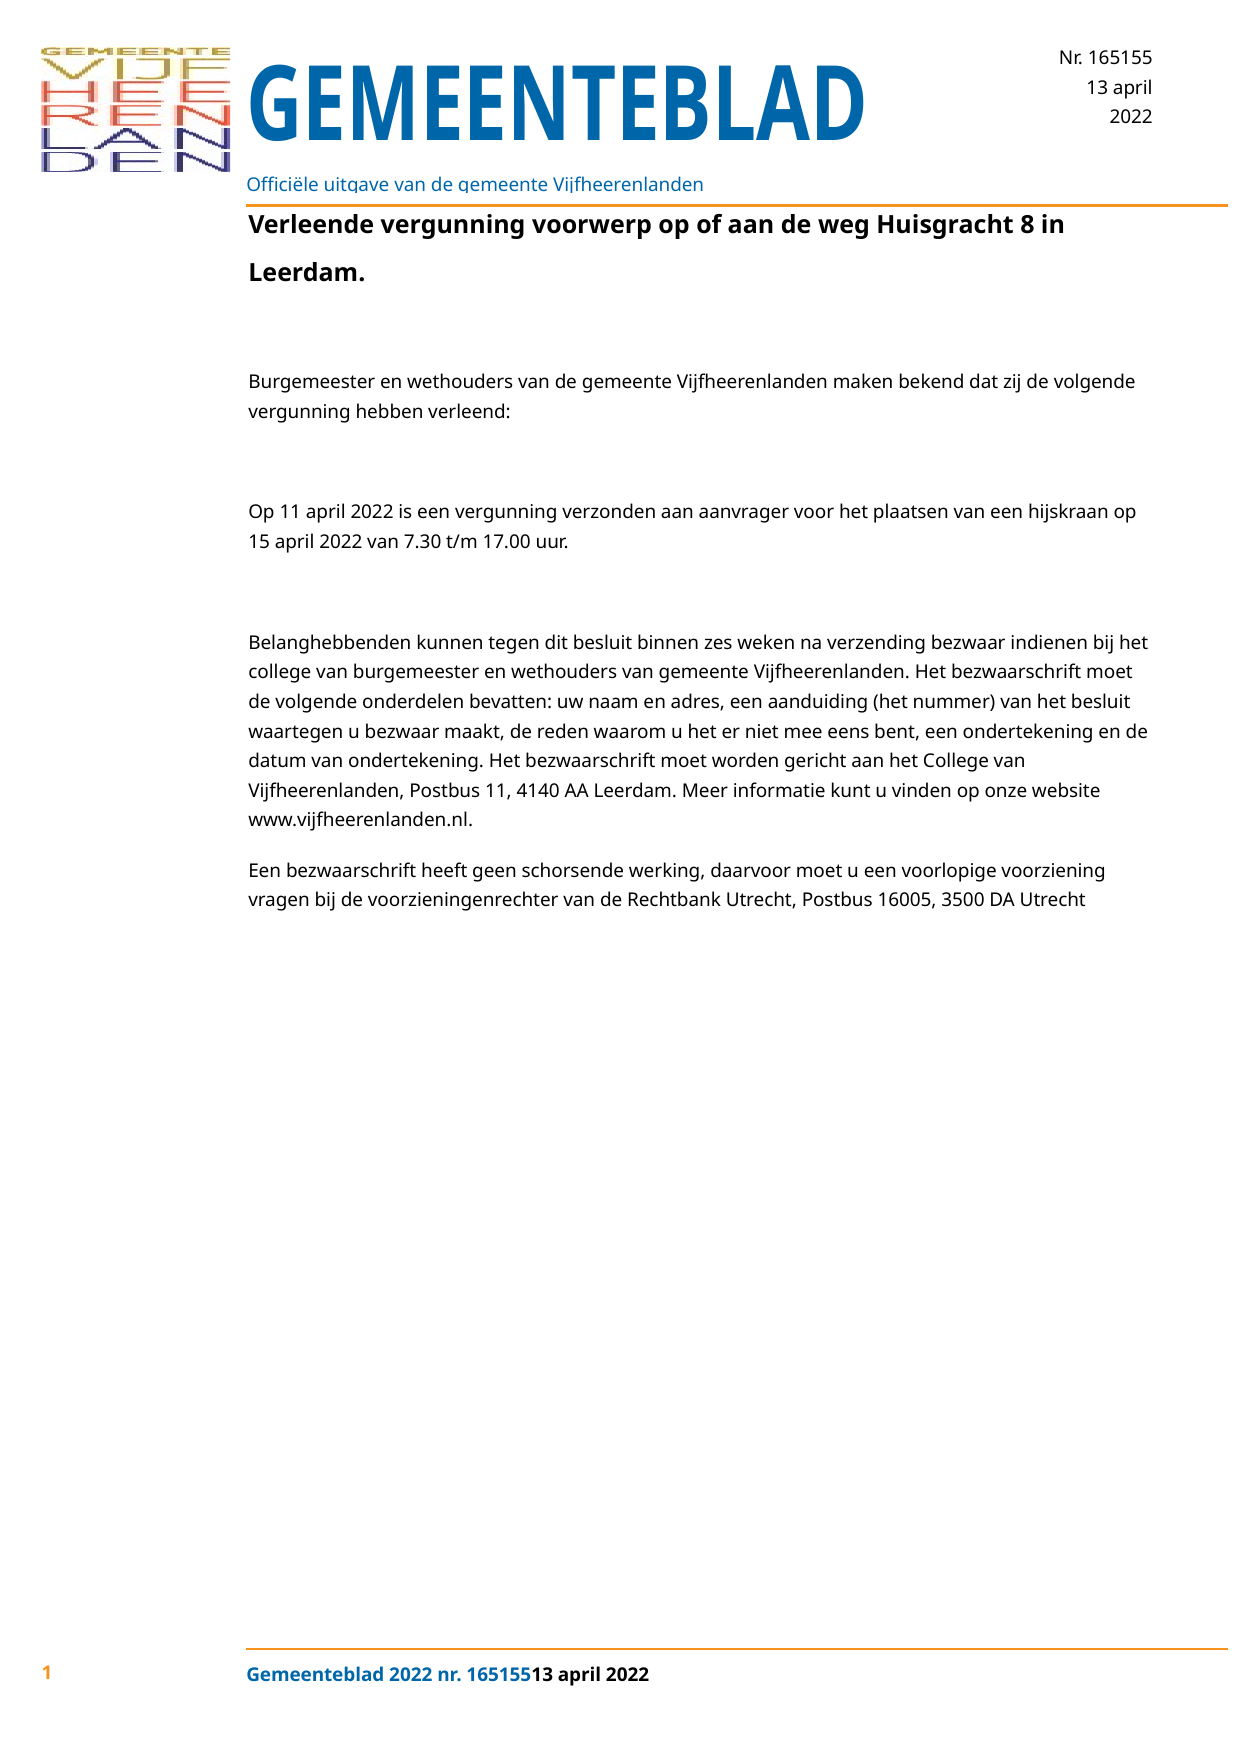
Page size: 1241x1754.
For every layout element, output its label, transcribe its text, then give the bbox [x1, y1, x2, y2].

text Op 11 april 2022 is een vergunning verzonden aan aanvrager voor het plaatsen van een hijskraan op 15 april 2022 van 7.30 t/m 17.00 uur. [248, 499, 1152, 554]
text Verleende vergunning voorwerp op of aan de weg Huisgracht 8 in Leerdam. [248, 207, 1152, 288]
text Een bezwaarschrift heeft geen schorsende werking, daarvoor moet u een voorlopige voorziening vragen bij de voorzieningenrechter van de Rechtbank Utrecht, Postbus 16005, 3500 DA Utrecht [248, 857, 1152, 912]
text Burgemeester en wethouders van de gemeente Vijfheerenlanden maken bekend dat zij de volgende vergunning hebben verleend: [248, 368, 1152, 424]
picture [41, 47, 231, 172]
text Belanghebbenden kunnen tegen dit besluit binnen zes weken na verzending bezwaar indienen bij het college van burgemeester en wethouders van gemeente Vijfheerenlanden. Het bezwaarschrift moet de volgende onderdelen bevatten: uw naam en adres, een aanduiding (het nummer) van het besluit waartegen u bezwaar maakt, de reden waarom u het er niet mee eens bent, een ondertekening en de datum van ondertekening. Het bezwaarschrift moet worden gericht aan het College van Vijfheerenlanden, Postbus 11, 4140 AA Leerdam. Meer informatie kunt u vinden op onze website www.vijfheerenlanden.nl. [248, 629, 1152, 832]
